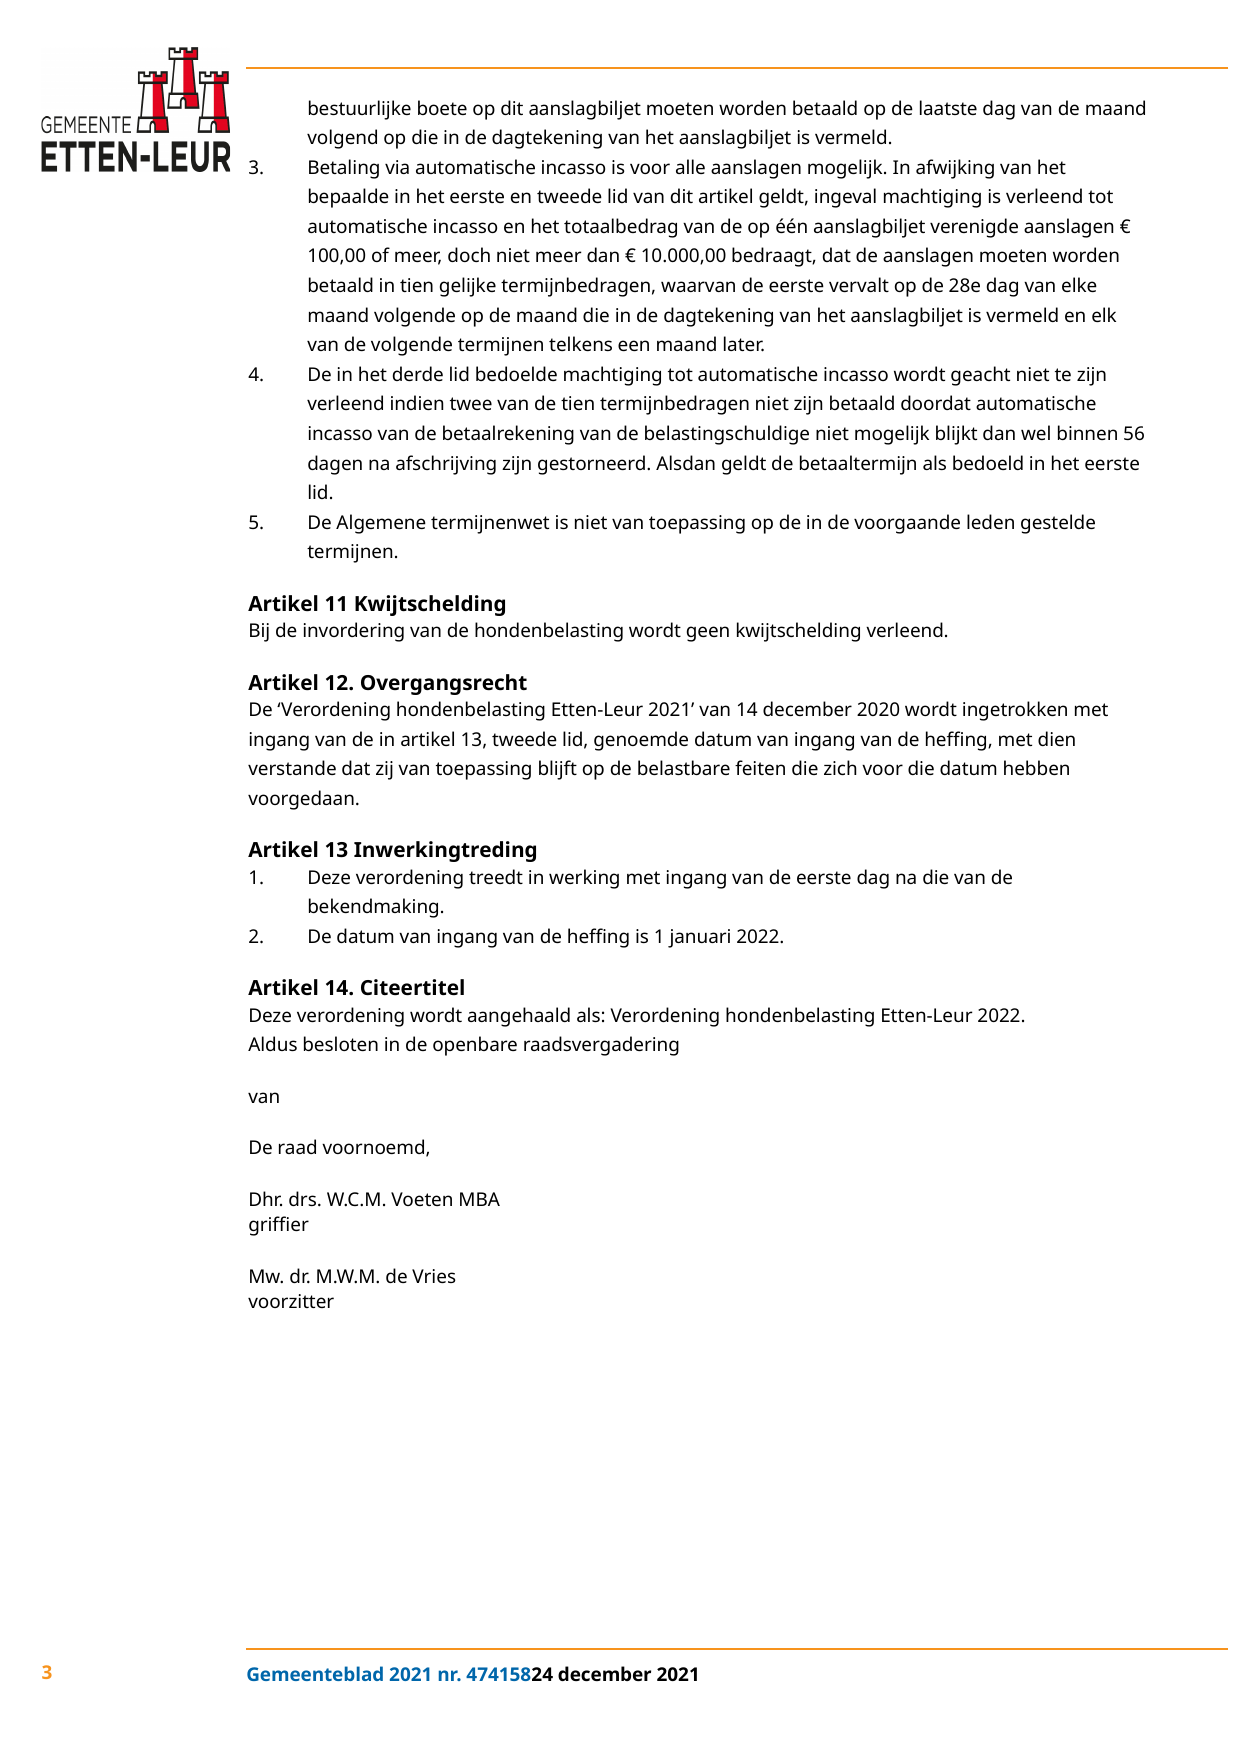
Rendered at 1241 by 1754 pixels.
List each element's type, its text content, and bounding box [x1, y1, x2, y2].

text Artikel 11 Kwijtschelding [248, 589, 1152, 617]
text Bij de invordering van de hondenbelasting wordt geen kwijtschelding verleend. [248, 617, 1152, 643]
text Deze verordening wordt aangehaald als: Verordening hondenbelasting Etten-Leur 2022. [248, 1002, 1152, 1028]
picture [41, 47, 231, 172]
text De raad voornoemd, [248, 1134, 1152, 1160]
text Dhr. drs. W.C.M. Voeten MBA [248, 1186, 1152, 1212]
text De ‘Verordening hondenbelasting Etten-Leur 2021’ van 14 december 2020 wordt ingetrokken met ingang van de in artikel 13, tweede lid, genoemde datum van ingang van de heffing, met dien verstande dat zij van toepassing blijft op de belastbare feiten die zich voor die datum hebben voorgedaan. [248, 696, 1152, 811]
text Artikel 12. Overgangsrecht [248, 668, 1152, 696]
list Deze verordening treedt in werking met ingang van de eerste dag na die van de bekendmaking. [248, 864, 1152, 919]
text Artikel 13 Inwerkingtreding [248, 835, 1152, 864]
list Betaling via automatische incasso is voor alle aanslagen mogelijk. In afwijking van het bepaalde in het eerste en tweede lid van dit artikel geldt, ingeval machtiging is verleend tot automatische incasso en het totaalbedrag van de op één aanslagbiljet verenigde aanslagen € 100,00 of meer, doch niet meer dan € 10.000,00 bedraagt, dat de aanslagen moeten worden betaald in tien gelijke termijnbedragen, waarvan de eerste vervalt op de 28e dag van elke maand volgende op de maand die in de dagtekening van het aanslagbiljet is vermeld en elk van de volgende termijnen telkens een maand later. [248, 154, 1152, 357]
list bestuurlijke boete op dit aanslagbiljet moeten worden betaald op de laatste dag van de maand volgend op die in de dagtekening van het aanslagbiljet is vermeld. [248, 95, 1152, 150]
list De Algemene termijnenwet is niet van toepassing op de in de voorgaande leden gestelde termijnen. [248, 509, 1152, 564]
text Mw. dr. M.W.M. de Vries [248, 1263, 1152, 1289]
text van [248, 1083, 1152, 1109]
text Aldus besloten in de openbare raadsvergadering [248, 1031, 1152, 1057]
list De datum van ingang van de heffing is 1 januari 2022. [248, 923, 1152, 949]
list De in het derde lid bedoelde machtiging tot automatische incasso wordt geacht niet te zijn verleend indien twee van de tien termijnbedragen niet zijn betaald doordat automatische incasso van de betaalrekening van de belastingschuldige niet mogelijk blijkt dan wel binnen 56 dagen na afschrijving zijn gestorneerd. Alsdan geldt de betaaltermijn als bedoeld in het eerste lid. [248, 361, 1152, 505]
text voorzitter [248, 1289, 1152, 1314]
text Artikel 14. Citeertitel [248, 973, 1152, 1002]
text griffier [248, 1212, 1152, 1237]
